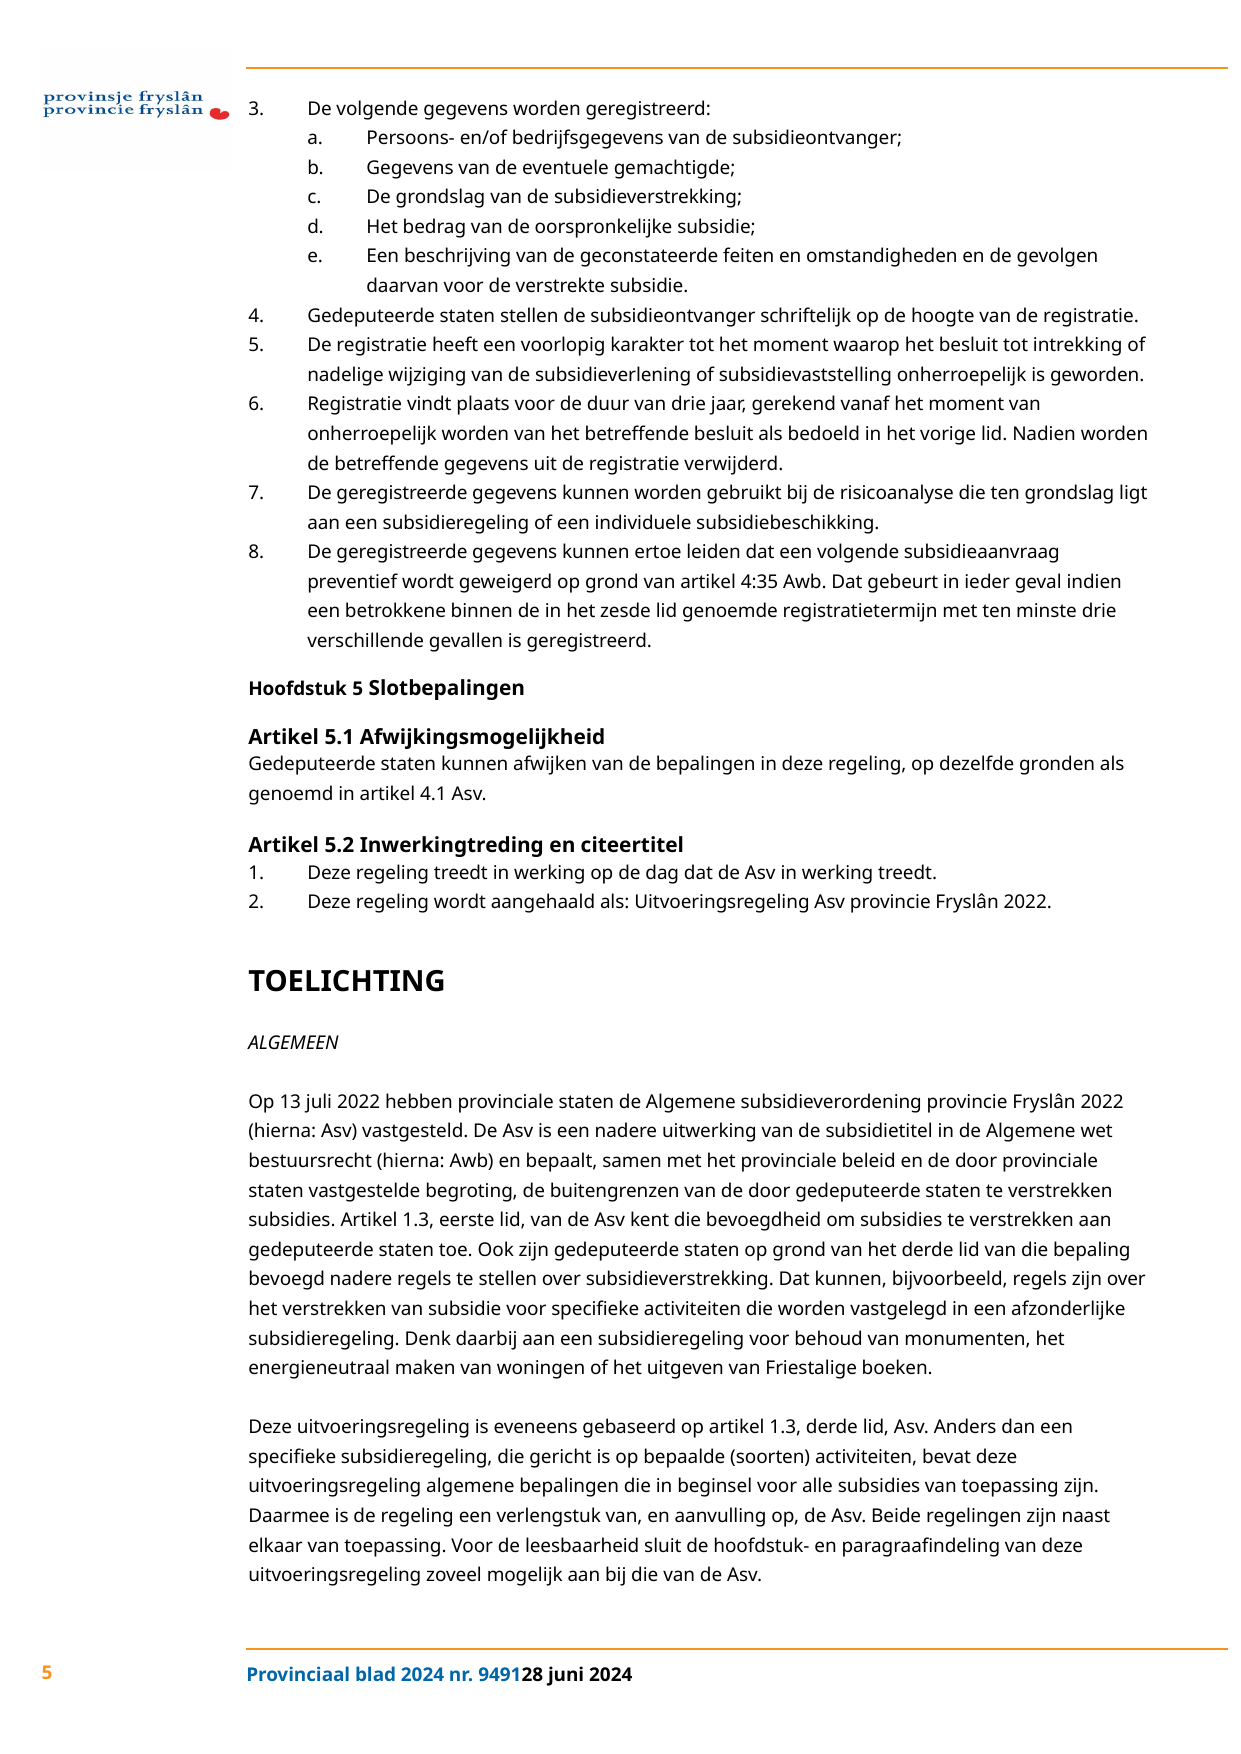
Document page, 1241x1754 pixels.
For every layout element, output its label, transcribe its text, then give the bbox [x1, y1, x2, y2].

list De registratie heeft een voorlopig karakter tot het moment waarop het besluit tot intrekking of nadelige wijziging van de subsidieverlening of subsidievaststelling onherroepelijk is geworden. [248, 331, 1152, 387]
list De grondslag van de subsidieverstrekking; [307, 183, 1152, 209]
text Gedeputeerde staten kunnen afwijken van de bepalingen in deze regeling, op dezelfde gronden als genoemd in artikel 4.1 Asv. [248, 751, 1152, 806]
list Deze regeling wordt aangehaald als: Uitvoeringsregeling Asv provincie Fryslân 2022. [248, 889, 1152, 914]
list Persoons- en/of bedrijfsgegevens van de subsidieontvanger; [307, 124, 1152, 150]
list De volgende gegevens worden geregistreerd: [248, 95, 1152, 121]
picture [41, 47, 231, 172]
list Registratie vindt plaats voor de duur van drie jaar, gerekend vanaf het moment van onherroepelijk worden van het betreffende besluit als bedoeld in het vorige lid. Nadien worden de betreffende gegevens uit de registratie verwijderd. [248, 391, 1152, 476]
text Hoofdstuk 5 Slotbepalingen [248, 673, 1152, 701]
text Deze uitvoeringsregeling is eveneens gebaseerd op artikel 1.3, derde lid, Asv. Anders dan een specifieke subsidieregeling, die gericht is op bepaalde (soorten) activiteiten, bevat deze uitvoeringsregeling algemene bepalingen die in beginsel voor alle subsidies van toepassing zijn. Daarmee is de regeling een verlengstuk van, en aanvulling op, de Asv. Beide regelingen zijn naast elkaar van toepassing. Voor de leesbaarheid sluit de hoofdstuk- en paragraafindeling van deze uitvoeringsregeling zoveel mogelijk aan bij die van de Asv. [248, 1413, 1152, 1587]
text ALGEMEEN [248, 1029, 1152, 1054]
text Artikel 5.2 Inwerkingtreding en citeertitel [248, 831, 1152, 859]
list De geregistreerde gegevens kunnen worden gebruikt bij de risicoanalyse die ten grondslag ligt aan een subsidieregeling of een individuele subsidiebeschikking. [248, 479, 1152, 535]
list Het bedrag van de oorspronkelijke subsidie; [307, 213, 1152, 239]
list Gedeputeerde staten stellen de subsidieontvanger schriftelijk op de hoogte van de registratie. [248, 302, 1152, 328]
list Een beschrijving van de geconstateerde feiten en omstandigheden en de gevolgen daarvan voor de verstrekte subsidie. [307, 243, 1152, 298]
list De geregistreerde gegevens kunnen ertoe leiden dat een volgende subsidieaanvraag preventief wordt geweigerd op grond van artikel 4:35 Awb. Dat gebeurt in ieder geval indien een betrokkene binnen de in het zesde lid genoemde registratietermijn met ten minste drie verschillende gevallen is geregistreerd. [248, 538, 1152, 653]
text TOELICHTING [248, 960, 1152, 1000]
text Op 13 juli 2022 hebben provinciale staten de Algemene subsidieverordening provincie Fryslân 2022 (hierna: Asv) vastgesteld. De Asv is een nadere uitwerking van de subsidietitel in de Algemene wet bestuursrecht (hierna: Awb) en bepaalt, samen met het provinciale beleid en de door provinciale staten vastgestelde begroting, de buitengrenzen van de door gedeputeerde staten te verstrekken subsidies. Artikel 1.3, eerste lid, van de Asv kent die bevoegdheid om subsidies te verstrekken aan gedeputeerde staten toe. Ook zijn gedeputeerde staten op grond van het derde lid van die bepaling bevoegd nadere regels te stellen over subsidieverstrekking. Dat kunnen, bijvoorbeeld, regels zijn over het verstrekken van subsidie voor specifieke activiteiten die worden vastgelegd in een afzonderlijke subsidieregeling. Denk daarbij aan een subsidieregeling voor behoud van monumenten, het energieneutraal maken van woningen of het uitgeven van Friestalige boeken. [248, 1088, 1152, 1380]
list Deze regeling treedt in werking op de dag dat de Asv in werking treedt. [248, 859, 1152, 885]
text Artikel 5.1 Afwijkingsmogelijkheid [248, 722, 1152, 751]
list Gegevens van de eventuele gemachtigde; [307, 154, 1152, 180]
